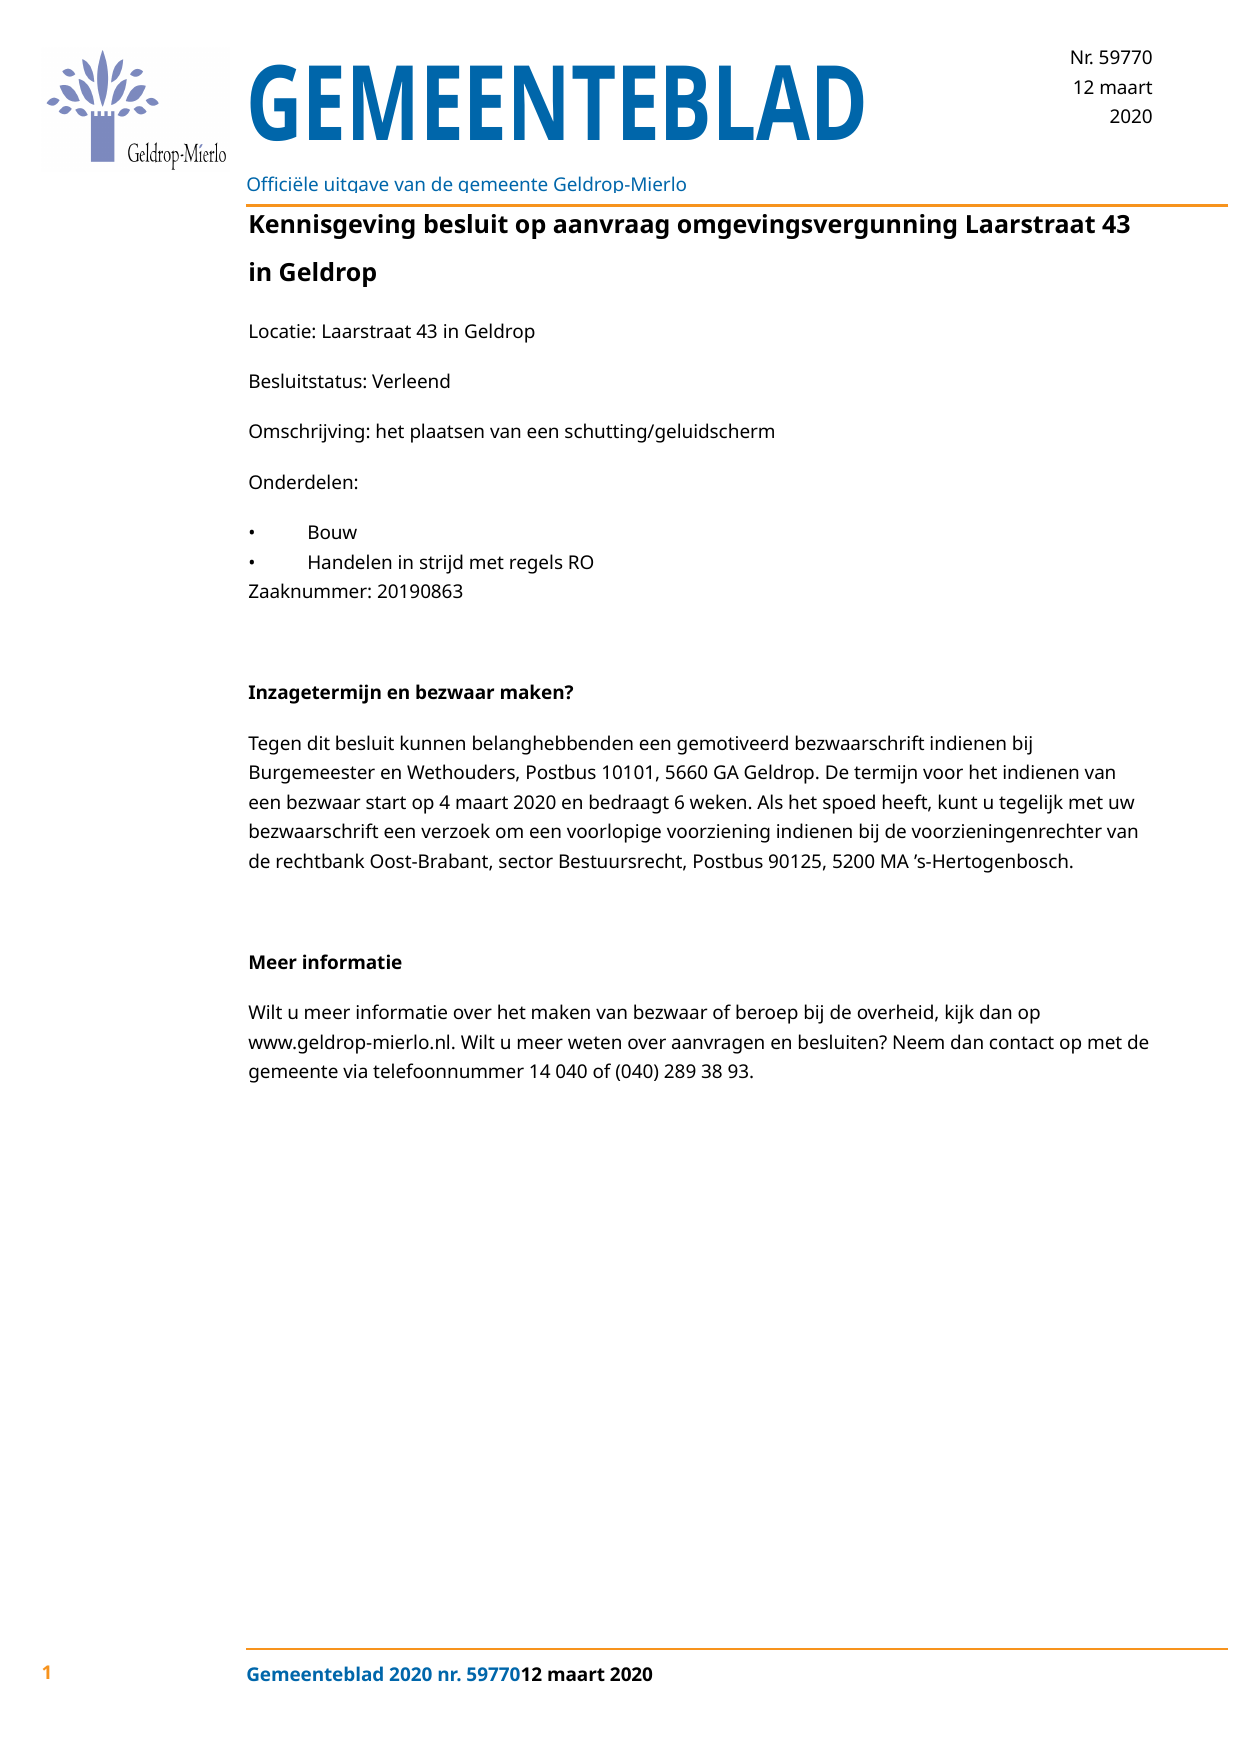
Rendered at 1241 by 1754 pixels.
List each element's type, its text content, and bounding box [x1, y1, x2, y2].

text Meer informatie [248, 949, 1152, 975]
text Tegen dit besluit kunnen belanghebbenden een gemotiveerd bezwaarschrift indienen bij Burgemeester en Wethouders, Postbus 10101, 5660 GA Geldrop. De termijn voor het indienen van een bezwaar start op 4 maart 2020 en bedraagt 6 weken. Als het spoed heeft, kunt u tegelijk met uw bezwaarschrift een verzoek om een voorlopige voorziening indienen bij de voorzieningenrechter van de rechtbank Oost-Brabant, sector Bestuursrecht, Postbus 90125, 5200 MA ’s-Hertogenbosch. [248, 730, 1152, 874]
text Omschrijving: het plaatsen van een schutting/geluidscherm [248, 419, 1152, 444]
text Locatie: Laarstraat 43 in Geldrop [248, 318, 1152, 344]
list Bouw [248, 519, 1152, 545]
text Kennisgeving besluit op aanvraag omgevingsvergunning Laarstraat 43 in Geldrop [248, 207, 1152, 288]
text Zaaknummer: 20190863 [248, 579, 1152, 604]
text Besluitstatus: Verleend [248, 368, 1152, 394]
picture [41, 47, 231, 172]
text Inzagetermijn en bezwaar maken? [248, 679, 1152, 705]
text Onderdelen: [248, 469, 1152, 495]
text Wilt u meer informatie over het maken van bezwaar of beroep bij de overheid, kijk dan op www.geldrop-mierlo.nl. Wilt u meer weten over aanvragen en besluiten? Neem dan contact op met de gemeente via telefoonnummer 14 040 of (040) 289 38 93. [248, 999, 1152, 1084]
list Handelen in strijd met regels RO [248, 549, 1152, 575]
